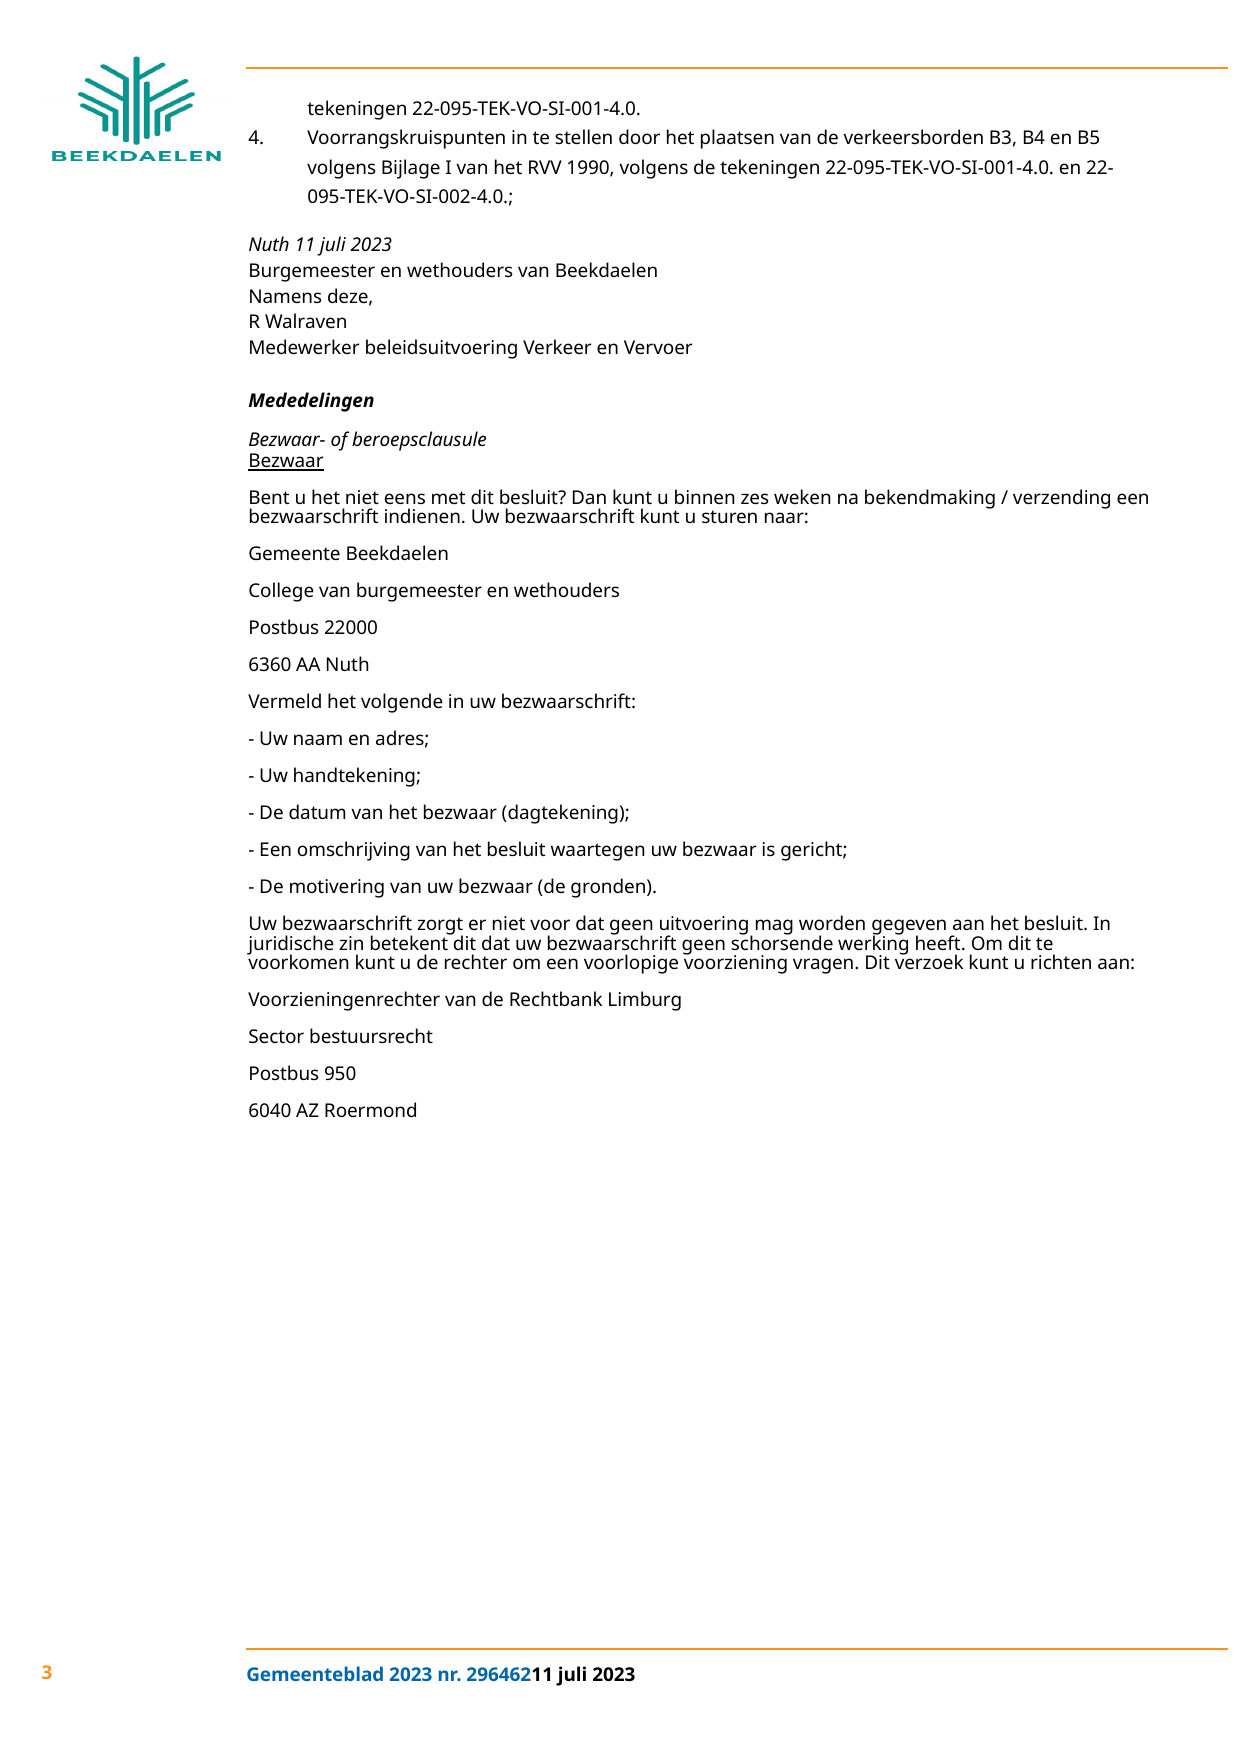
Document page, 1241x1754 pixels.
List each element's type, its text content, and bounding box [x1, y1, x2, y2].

list Voorrangskruispunten in te stellen door het plaatsen van de verkeersborden B3, B4 en B5 volgens Bijlage I van het RVV 1990, volgens de tekeningen 22-095-TEK-VO-SI-001-4.0. en 22-095-TEK-VO-SI-002-4.0.; [248, 124, 1152, 209]
text Sector bestuursrecht [248, 1028, 1152, 1047]
text Postbus 950 [248, 1065, 1152, 1084]
text Bezwaar- of beroepsclausule [248, 426, 1152, 452]
text Vermeld het volgende in uw bezwaarschrift: [248, 693, 1152, 713]
text Postbus 22000 [248, 619, 1152, 639]
text Gemeente Beekdaelen [248, 545, 1152, 565]
text - Uw naam en adres; [248, 730, 1152, 749]
text 6040 AZ Roermond [248, 1102, 1152, 1121]
text - De motivering van uw bezwaar (de gronden). [248, 878, 1152, 897]
text 6360 AA Nuth [248, 656, 1152, 676]
text - De datum van het bezwaar (dagtekening); [248, 804, 1152, 823]
text Nuth 11 juli 2023 [248, 231, 1152, 257]
text Namens deze, [248, 283, 1152, 308]
text Medewerker beleidsuitvoering Verkeer en Vervoer [248, 334, 1152, 360]
text Voorzieningenrechter van de Rechtbank Limburg [248, 991, 1152, 1010]
list tekeningen 22-095-TEK-VO-SI-001-4.0. [248, 95, 1152, 121]
text College van burgemeester en wethouders [248, 582, 1152, 602]
picture [41, 47, 231, 172]
text Burgemeester en wethouders van Beekdaelen [248, 257, 1152, 283]
text R Walraven [248, 308, 1152, 334]
text Bezwaar [248, 452, 1152, 471]
text Bent u het niet eens met dit besluit? Dan kunt u binnen zes weken na bekendmaking / verzending een bezwaarschrift indienen. Uw bezwaarschrift kunt u sturen naar: [248, 489, 1152, 528]
text - Een omschrijving van het besluit waartegen uw bezwaar is gericht; [248, 841, 1152, 861]
text - Uw handtekening; [248, 767, 1152, 787]
text Uw bezwaarschrift zorgt er niet voor dat geen uitvoering mag worden gegeven aan het besluit. In juridische zin betekent dit dat uw bezwaarschrift geen schorsende werking heeft. Om dit te voorkomen kunt u de rechter om een voorlopige voorziening vragen. Dit verzoek kunt u richten aan: [248, 915, 1152, 973]
text Mededelingen [248, 387, 1152, 413]
